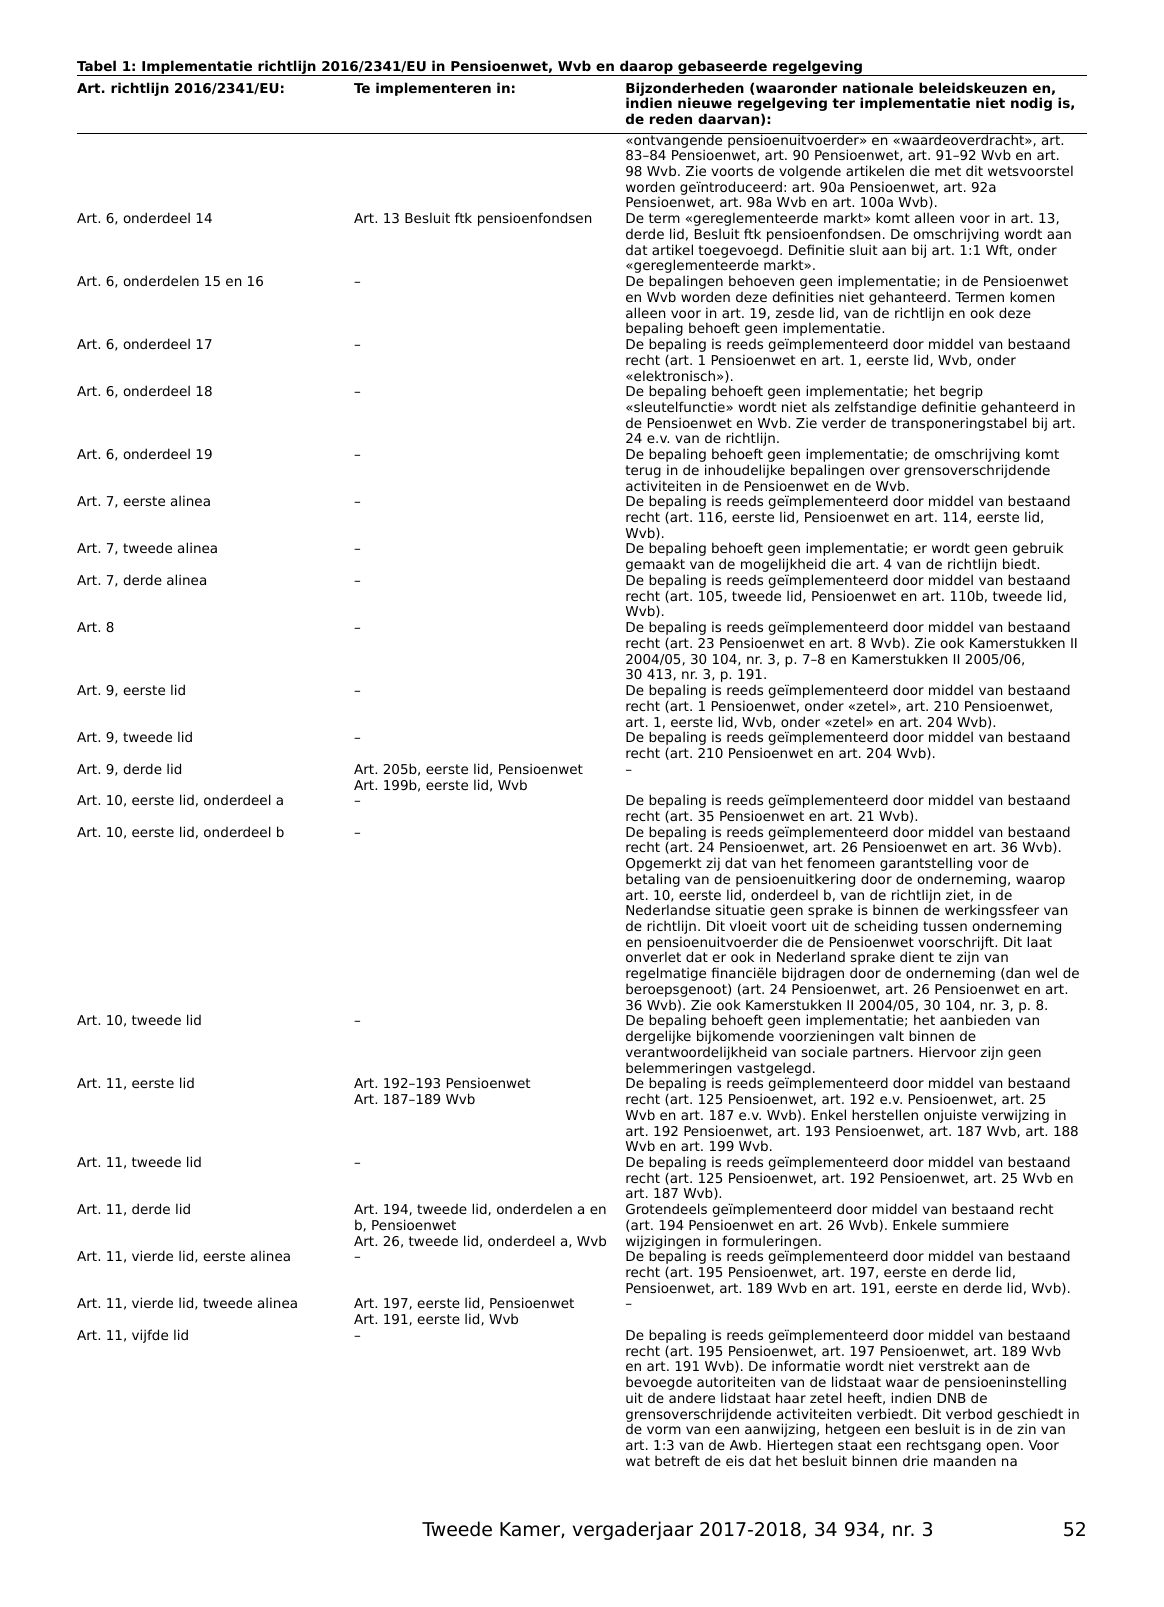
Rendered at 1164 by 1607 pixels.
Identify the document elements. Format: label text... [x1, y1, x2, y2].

table_cell – [348, 447, 619, 494]
table_cell De bepaling is reeds geïmplementeerd door middel van bestaand recht (art. 105, tweede lid, Pensioenwet en art. 110b, tweede lid, Wvb). [619, 573, 1087, 620]
table_cell De bepaling is reeds geïmplementeerd door middel van bestaand recht (art. 195 Pensioenwet, art. 197, eerste en derde lid, Pensioenwet, art. 189 Wvb en art. 191, eerste en derde lid, Wvb). [619, 1249, 1087, 1296]
table_cell Bijzonderheden (waaronder nationale beleidskeuzen en, indien nieuwe regelgeving ter implementatie niet nodig is, de reden daarvan): [619, 76, 1087, 132]
table_cell Te implementeren in: [348, 76, 619, 132]
table_cell Art. 205b, eerste lid, Pensioenwet Art. 199b, eerste lid, Wvb [348, 762, 619, 793]
table_cell – [348, 274, 619, 337]
table_cell Art. 11, vierde lid, eerste alinea [77, 1249, 348, 1296]
table_cell De bepaling is reeds geïmplementeerd door middel van bestaand recht (art. 125 Pensioenwet, art. 192 Pensioenwet, art. 25 Wvb en art. 187 Wvb). [619, 1155, 1087, 1202]
table_cell De bepaling is reeds geïmplementeerd door middel van bestaand recht (art. 1 Pensioenwet en art. 1, eerste lid, Wvb, onder «elektronisch»). [619, 337, 1087, 384]
table_cell Art. 11, derde lid [77, 1202, 348, 1249]
table_cell De bepaling is reeds geïmplementeerd door middel van bestaand recht (art. 210 Pensioenwet en art. 204 Wvb). [619, 730, 1087, 762]
table_cell Art. 11, eerste lid [77, 1076, 348, 1155]
table_cell De bepaling is reeds geïmplementeerd door middel van bestaand recht (art. 116, eerste lid, Pensioenwet en art. 114, eerste lid, Wvb). [619, 494, 1087, 541]
table_cell – [348, 1155, 619, 1202]
table_cell – [348, 494, 619, 541]
table_cell Art. richtlijn 2016/2341/EU: [77, 76, 348, 132]
table_cell De bepaling is reeds geïmplementeerd door middel van bestaand recht (art. 23 Pensioenwet en art. 8 Wvb). Zie ook Kamerstukken II 2004/05, 30 104, nr. 3, p. 7–8 en Kamerstukken II 2005/06, 30 413, nr. 3, p. 191. [619, 620, 1087, 683]
table_cell Art. 9, derde lid [77, 762, 348, 793]
table_cell Art. 6, onderdelen 15 en 16 [77, 274, 348, 337]
table_cell De bepaling behoeft geen implementatie; er wordt geen gebruik gemaakt van de mogelijkheid die art. 4 van de richtlijn biedt. [619, 541, 1087, 573]
table_cell De term «gereglementeerde markt» komt alleen voor in art. 13, derde lid, Besluit ftk pensioenfondsen. De omschrijving wordt aan dat artikel toegevoegd. Definitie sluit aan bij art. 1:1 Wft, onder «gereglementeerde markt». [619, 211, 1087, 274]
table_cell – [348, 573, 619, 620]
table_cell – [348, 730, 619, 762]
table_cell Art. 10, eerste lid, onderdeel b [77, 825, 348, 1013]
table_cell «ontvangende pensioenuitvoerder» en «waardeoverdracht», art. 83–84 Pensioenwet, art. 90 Pensioenwet, art. 91–92 Wvb en art. 98 Wvb. Zie voorts de volgende artikelen die met dit wetsvoorstel worden geïntroduceerd: art. 90a Pensioenwet, art. 92a Pensioenwet, art. 98a Wvb en art. 100a Wvb). [619, 134, 1087, 211]
table_cell De bepaling behoeft geen implementatie; de omschrijving komt terug in de inhoudelijke bepalingen over grensoverschrijdende activiteiten in de Pensioenwet en de Wvb. [619, 447, 1087, 494]
table_cell Art. 194, tweede lid, onderdelen a en b, Pensioenwet Art. 26, tweede lid, onderdeel a, Wvb [348, 1202, 619, 1249]
table_cell Art. 11, vierde lid, tweede alinea [77, 1296, 348, 1328]
table_cell De bepaling is reeds geïmplementeerd door middel van bestaand recht (art. 35 Pensioenwet en art. 21 Wvb). [619, 793, 1087, 824]
table_cell – [348, 620, 619, 683]
table_cell Art. 9, eerste lid [77, 683, 348, 730]
table_cell – [348, 1328, 619, 1469]
table_cell Art. 192–193 Pensioenwet Art. 187–189 Wvb [348, 1076, 619, 1155]
table_header Tabel 1: Implementatie richtlijn 2016/2341/EU in Pensioenwet, Wvb en daarop gebaseerde regelgeving [77, 59, 1087, 75]
table_cell – [348, 384, 619, 447]
table_cell – [348, 825, 619, 1013]
table_cell Art. 10, eerste lid, onderdeel a [77, 793, 348, 824]
table_cell Art. 11, vijfde lid [77, 1328, 348, 1469]
table_cell De bepalingen behoeven geen implementatie; in de Pensioenwet en Wvb worden deze definities niet gehanteerd. Termen komen alleen voor in art. 19, zesde lid, van de richtlijn en ook deze bepaling behoeft geen implementatie. [619, 274, 1087, 337]
table_cell – [619, 762, 1087, 793]
table_cell Art. 11, tweede lid [77, 1155, 348, 1202]
table_cell De bepaling is reeds geïmplementeerd door middel van bestaand recht (art. 195 Pensioenwet, art. 197 Pensioenwet, art. 189 Wvb en art. 191 Wvb). De informatie wordt niet verstrekt aan de bevoegde autoriteiten van de lidstaat waar de pensioeninstelling uit de andere lidstaat haar zetel heeft, indien DNB de grensoverschrijdende activiteiten verbiedt. Dit verbod geschiedt in de vorm van een aanwijzing, hetgeen een besluit is in de zin van art. 1:3 van de Awb. Hiertegen staat een rechtsgang open. Voor wat betreft de eis dat het besluit binnen drie maanden na [619, 1328, 1087, 1469]
table_cell De bepaling behoeft geen implementatie; het begrip «sleutelfunctie» wordt niet als zelfstandige definitie gehanteerd in de Pensioenwet en Wvb. Zie verder de transponeringstabel bij art. 24 e.v. van de richtlijn. [619, 384, 1087, 447]
table_cell Art. 6, onderdeel 18 [77, 384, 348, 447]
table_cell Art. 9, tweede lid [77, 730, 348, 762]
table_cell Art. 197, eerste lid, Pensioenwet Art. 191, eerste lid, Wvb [348, 1296, 619, 1328]
table_cell – [348, 793, 619, 824]
table_cell Art. 10, tweede lid [77, 1013, 348, 1076]
table_cell [77, 134, 348, 211]
table_cell Art. 13 Besluit ftk pensioenfondsen [348, 211, 619, 274]
table_cell De bepaling behoeft geen implementatie; het aanbieden van dergelijke bijkomende voorzieningen valt binnen de verantwoordelijkheid van sociale partners. Hiervoor zijn geen belemmeringen vastgelegd. [619, 1013, 1087, 1076]
table_cell Art. 6, onderdeel 19 [77, 447, 348, 494]
table_cell Art. 7, eerste alinea [77, 494, 348, 541]
table_cell Art. 8 [77, 620, 348, 683]
table_cell – [348, 683, 619, 730]
table_cell Art. 6, onderdeel 17 [77, 337, 348, 384]
table_cell [348, 134, 619, 211]
table_cell – [348, 541, 619, 573]
table_cell Art. 6, onderdeel 14 [77, 211, 348, 274]
table_cell – [619, 1296, 1087, 1328]
table_cell – [348, 1249, 619, 1296]
table_cell De bepaling is reeds geïmplementeerd door middel van bestaand recht (art. 24 Pensioenwet, art. 26 Pensioenwet en art. 36 Wvb). Opgemerkt zij dat van het fenomeen garantstelling voor de betaling van de pensioenuitkering door de onderneming, waarop art. 10, eerste lid, onderdeel b, van de richtlijn ziet, in de Nederlandse situatie geen sprake is binnen de werkingssfeer van de richtlijn. Dit vloeit voort uit de scheiding tussen onderneming en pensioenuitvoerder die de Pensioenwet voorschrijft. Dit laat onverlet dat er ook in Nederland sprake dient te zijn van regelmatige financiële bijdragen door de onderneming (dan wel de beroepsgenoot) (art. 24 Pensioenwet, art. 26 Pensioenwet en art. 36 Wvb). Zie ook Kamerstukken II 2004/05, 30 104, nr. 3, p. 8. [619, 825, 1087, 1013]
table_cell – [348, 337, 619, 384]
table_cell De bepaling is reeds geïmplementeerd door middel van bestaand recht (art. 1 Pensioenwet, onder «zetel», art. 210 Pensioenwet, art. 1, eerste lid, Wvb, onder «zetel» en art. 204 Wvb). [619, 683, 1087, 730]
table_cell Grotendeels geïmplementeerd door middel van bestaand recht (art. 194 Pensioenwet en art. 26 Wvb). Enkele summiere wijzigingen in formuleringen. [619, 1202, 1087, 1249]
table_cell De bepaling is reeds geïmplementeerd door middel van bestaand recht (art. 125 Pensioenwet, art. 192 e.v. Pensioenwet, art. 25 Wvb en art. 187 e.v. Wvb). Enkel herstellen onjuiste verwijzing in art. 192 Pensioenwet, art. 193 Pensioenwet, art. 187 Wvb, art. 188 Wvb en art. 199 Wvb. [619, 1076, 1087, 1155]
table_cell – [348, 1013, 619, 1076]
table_cell Art. 7, tweede alinea [77, 541, 348, 573]
table_cell Art. 7, derde alinea [77, 573, 348, 620]
